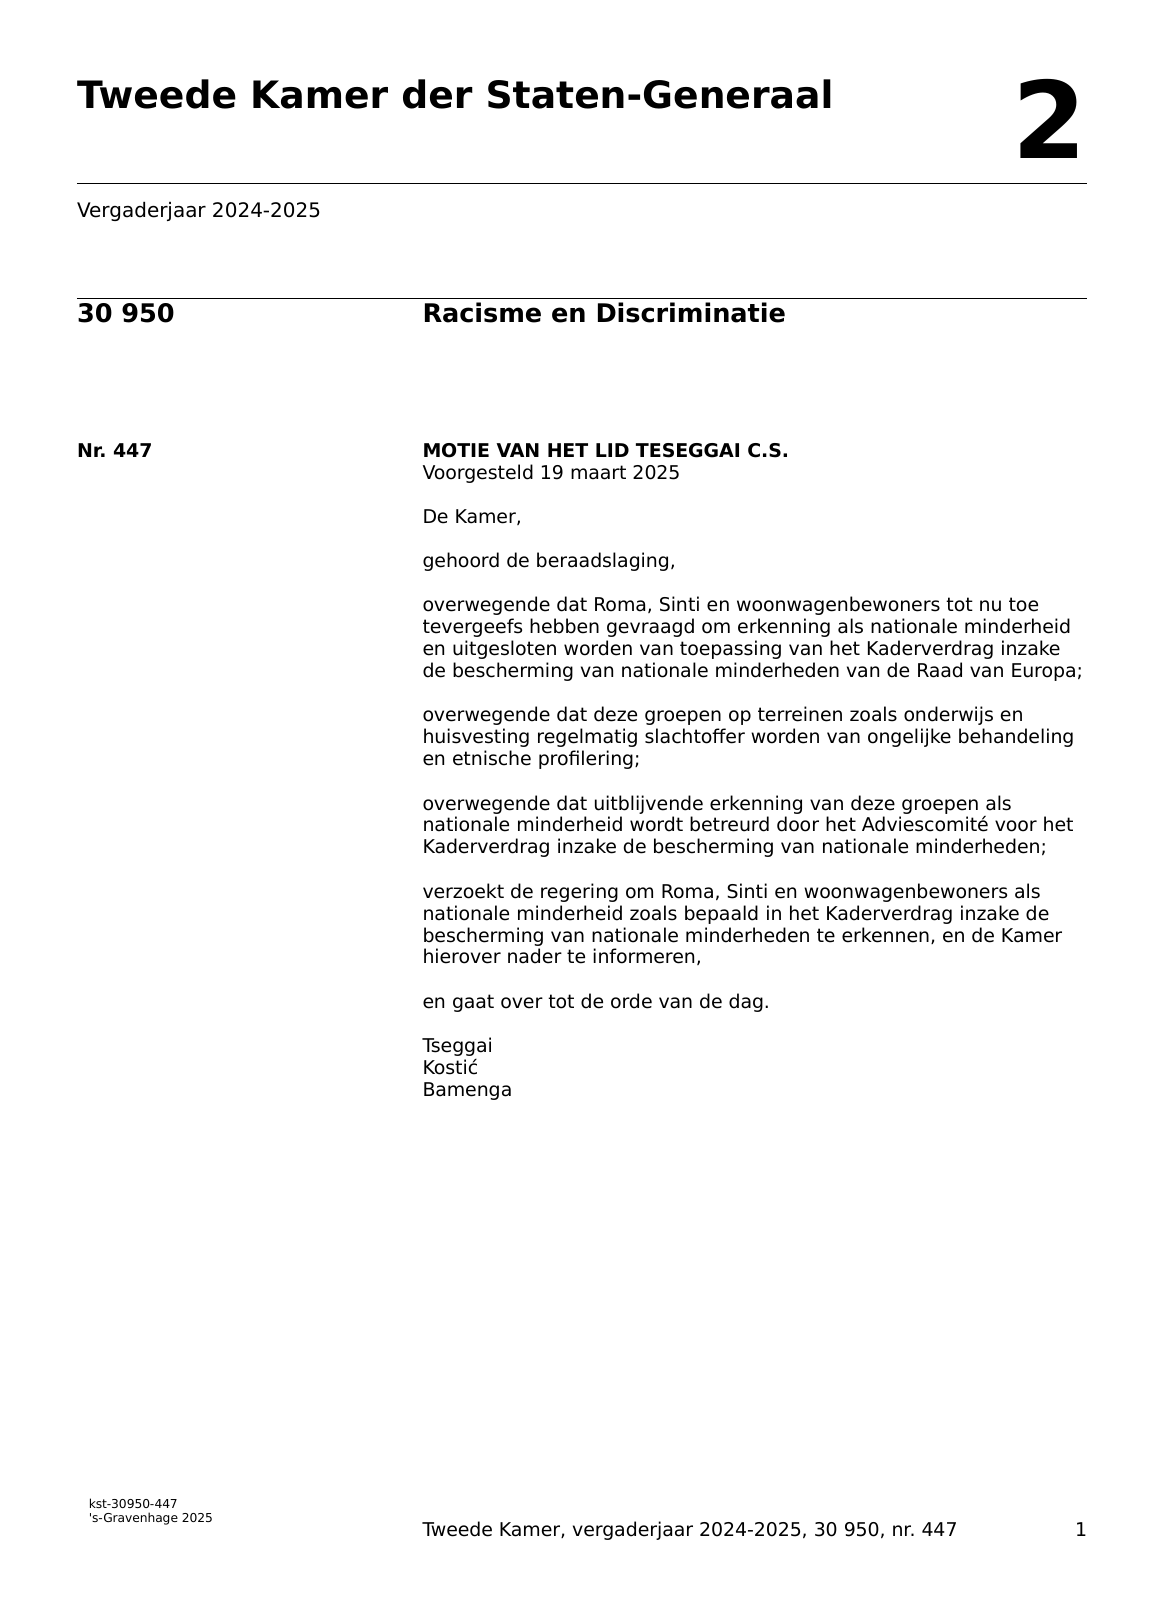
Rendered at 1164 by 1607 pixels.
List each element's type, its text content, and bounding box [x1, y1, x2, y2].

subtitle 30 950 Racisme en Discriminatie [77, 299, 1087, 329]
text kst-30950-447 [88, 1497, 323, 1511]
text 's-Gravenhage 2025 [88, 1511, 323, 1525]
text Bamenga [422, 1079, 1087, 1101]
text overwegende dat deze groepen op terreinen zoals onderwijs en huisvesting regelmatig slachtoffer worden van ongelijke behandeling en etnische profilering; [422, 704, 1087, 770]
text De Kamer, [422, 506, 1087, 528]
text en gaat over tot de orde van de dag. [422, 991, 1087, 1013]
subtitle Nr. 447 MOTIE VAN HET LID TESEGGAI C.S. [77, 440, 1087, 462]
text overwegende dat uitblijvende erkenning van deze groepen als nationale minderheid wordt betreurd door het Adviescomité voor het Kaderverdrag inzake de bescherming van nationale minderheden; [422, 792, 1087, 858]
table_header Tweede Kamer der Staten-Generaal [77, 59, 886, 183]
text gehoord de beraadslaging, [422, 550, 1087, 572]
text Tseggai [422, 1035, 1087, 1057]
text Kostić [422, 1057, 1087, 1079]
text overwegende dat Roma, Sinti en woonwagenbewoners tot nu toe tevergeefs hebben gevraagd om erkenning als nationale minderheid en uitgesloten worden van toepassing van het Kaderverdrag inzake de bescherming van nationale minderheden van de Raad van Europa; [422, 594, 1087, 682]
text Voorgesteld 19 maart 2025 [422, 462, 1087, 484]
text verzoekt de regering om Roma, Sinti en woonwagenbewoners als nationale minderheid zoals bepaald in het Kaderverdrag inzake de bescherming van nationale minderheden te erkennen, en de Kamer hierover nader te informeren, [422, 881, 1087, 968]
table_header 2 [886, 59, 1087, 183]
table_cell Vergaderjaar 2024-2025 [77, 184, 1087, 298]
